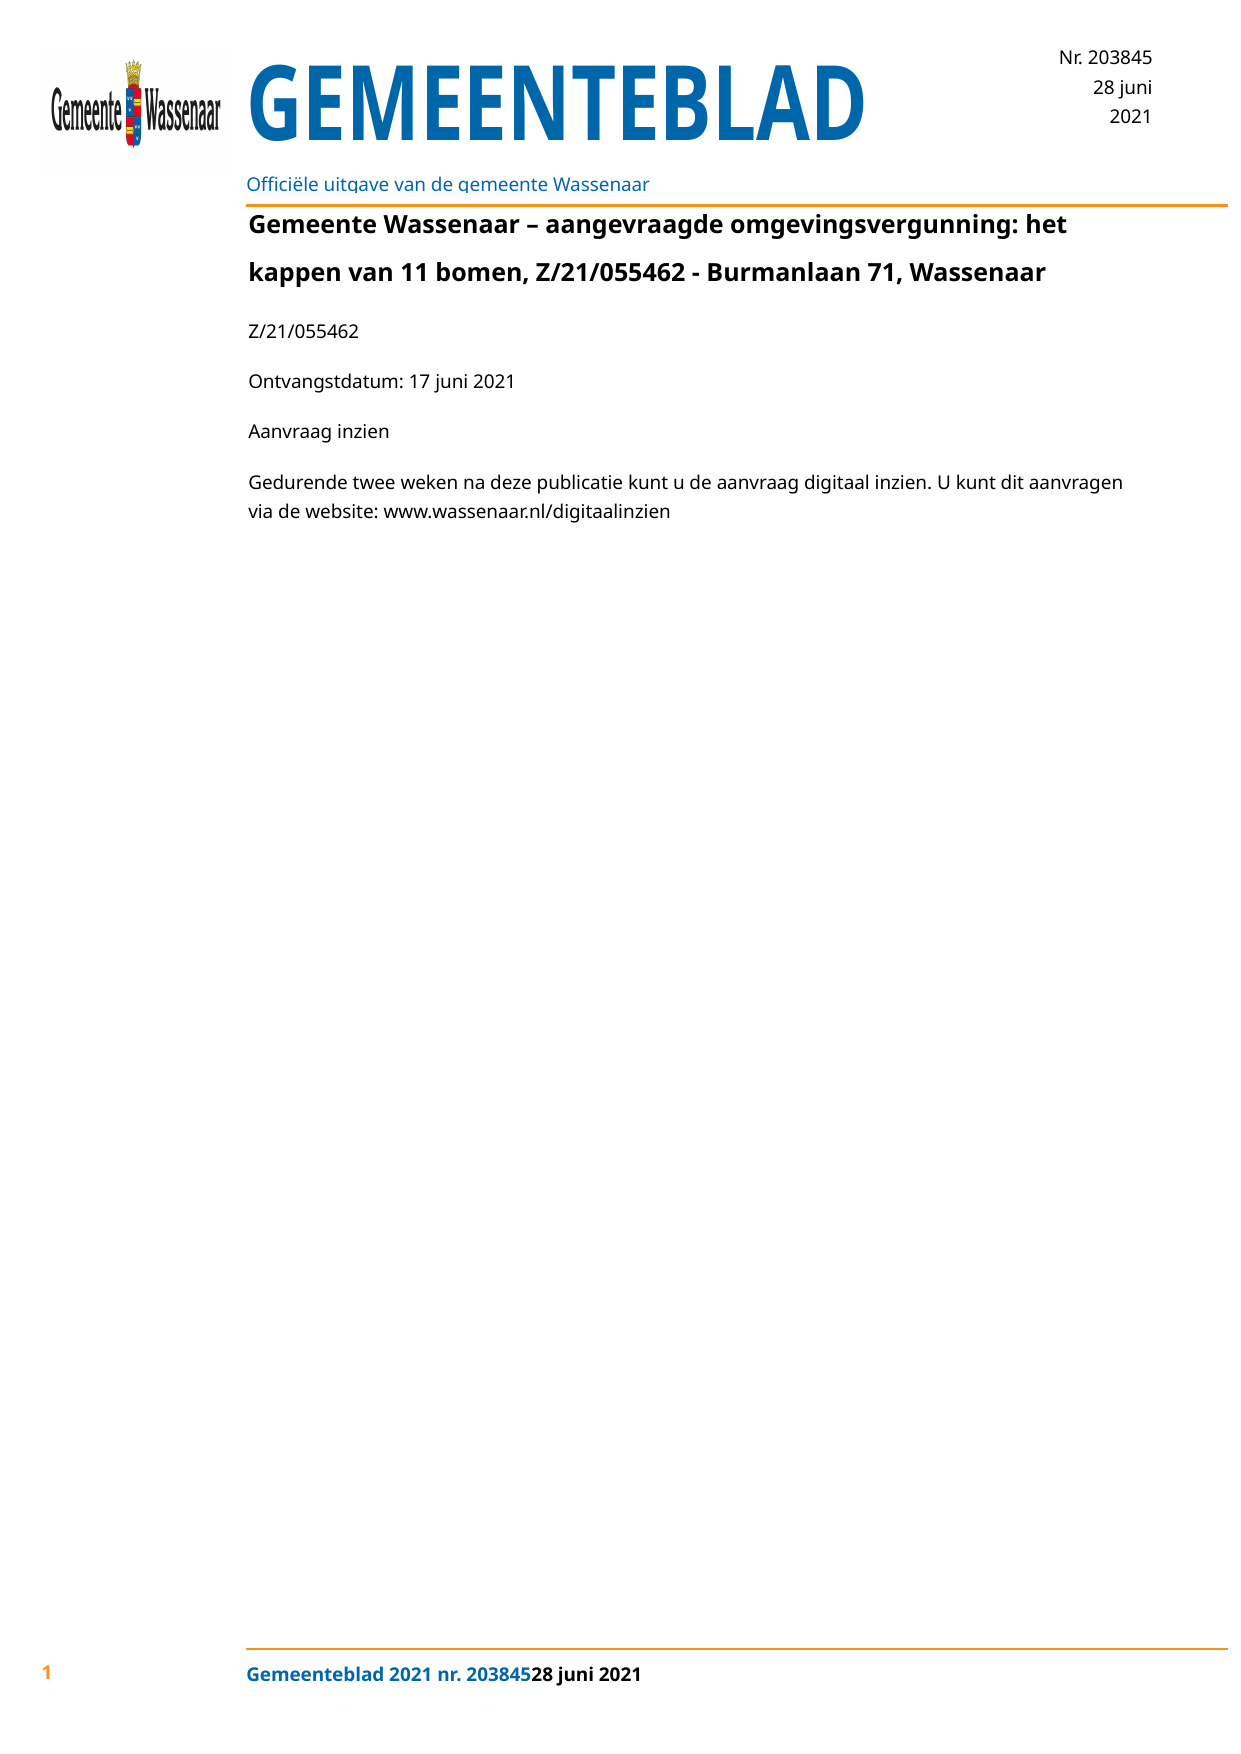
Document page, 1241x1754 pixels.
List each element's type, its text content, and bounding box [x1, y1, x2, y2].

text Ontvangstdatum: 17 juni 2021 [248, 368, 1152, 394]
text Z/21/055462 [248, 318, 1152, 344]
text Gemeente Wassenaar – aangevraagde omgevingsvergunning: het kappen van 11 bomen, Z/21/055462 - Burmanlaan 71, Wassenaar [248, 207, 1152, 288]
picture [41, 47, 231, 172]
text Gedurende twee weken na deze publicatie kunt u de aanvraag digitaal inzien. U kunt dit aanvragen via de website: www.wassenaar.nl/digitaalinzien [248, 469, 1152, 524]
text Aanvraag inzien [248, 419, 1152, 444]
